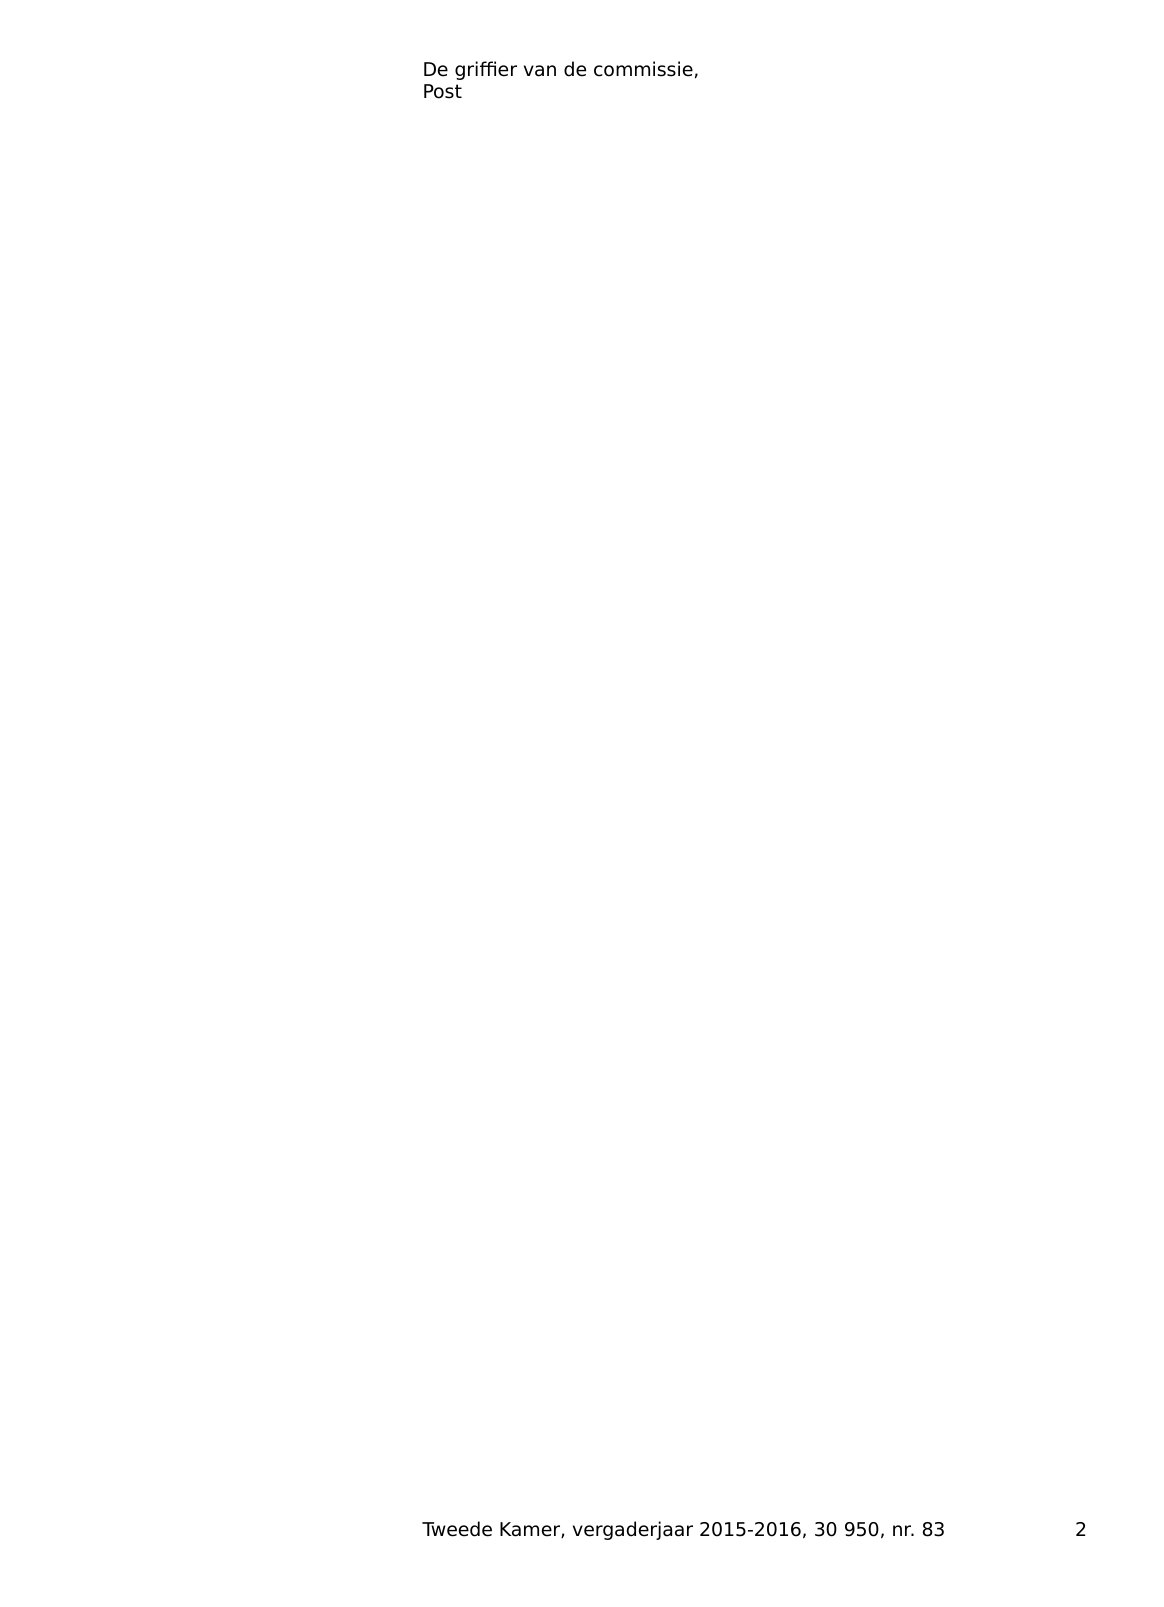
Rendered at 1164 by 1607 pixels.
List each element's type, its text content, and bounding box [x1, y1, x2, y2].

text De griffier van de commissie, Post [422, 59, 1087, 103]
